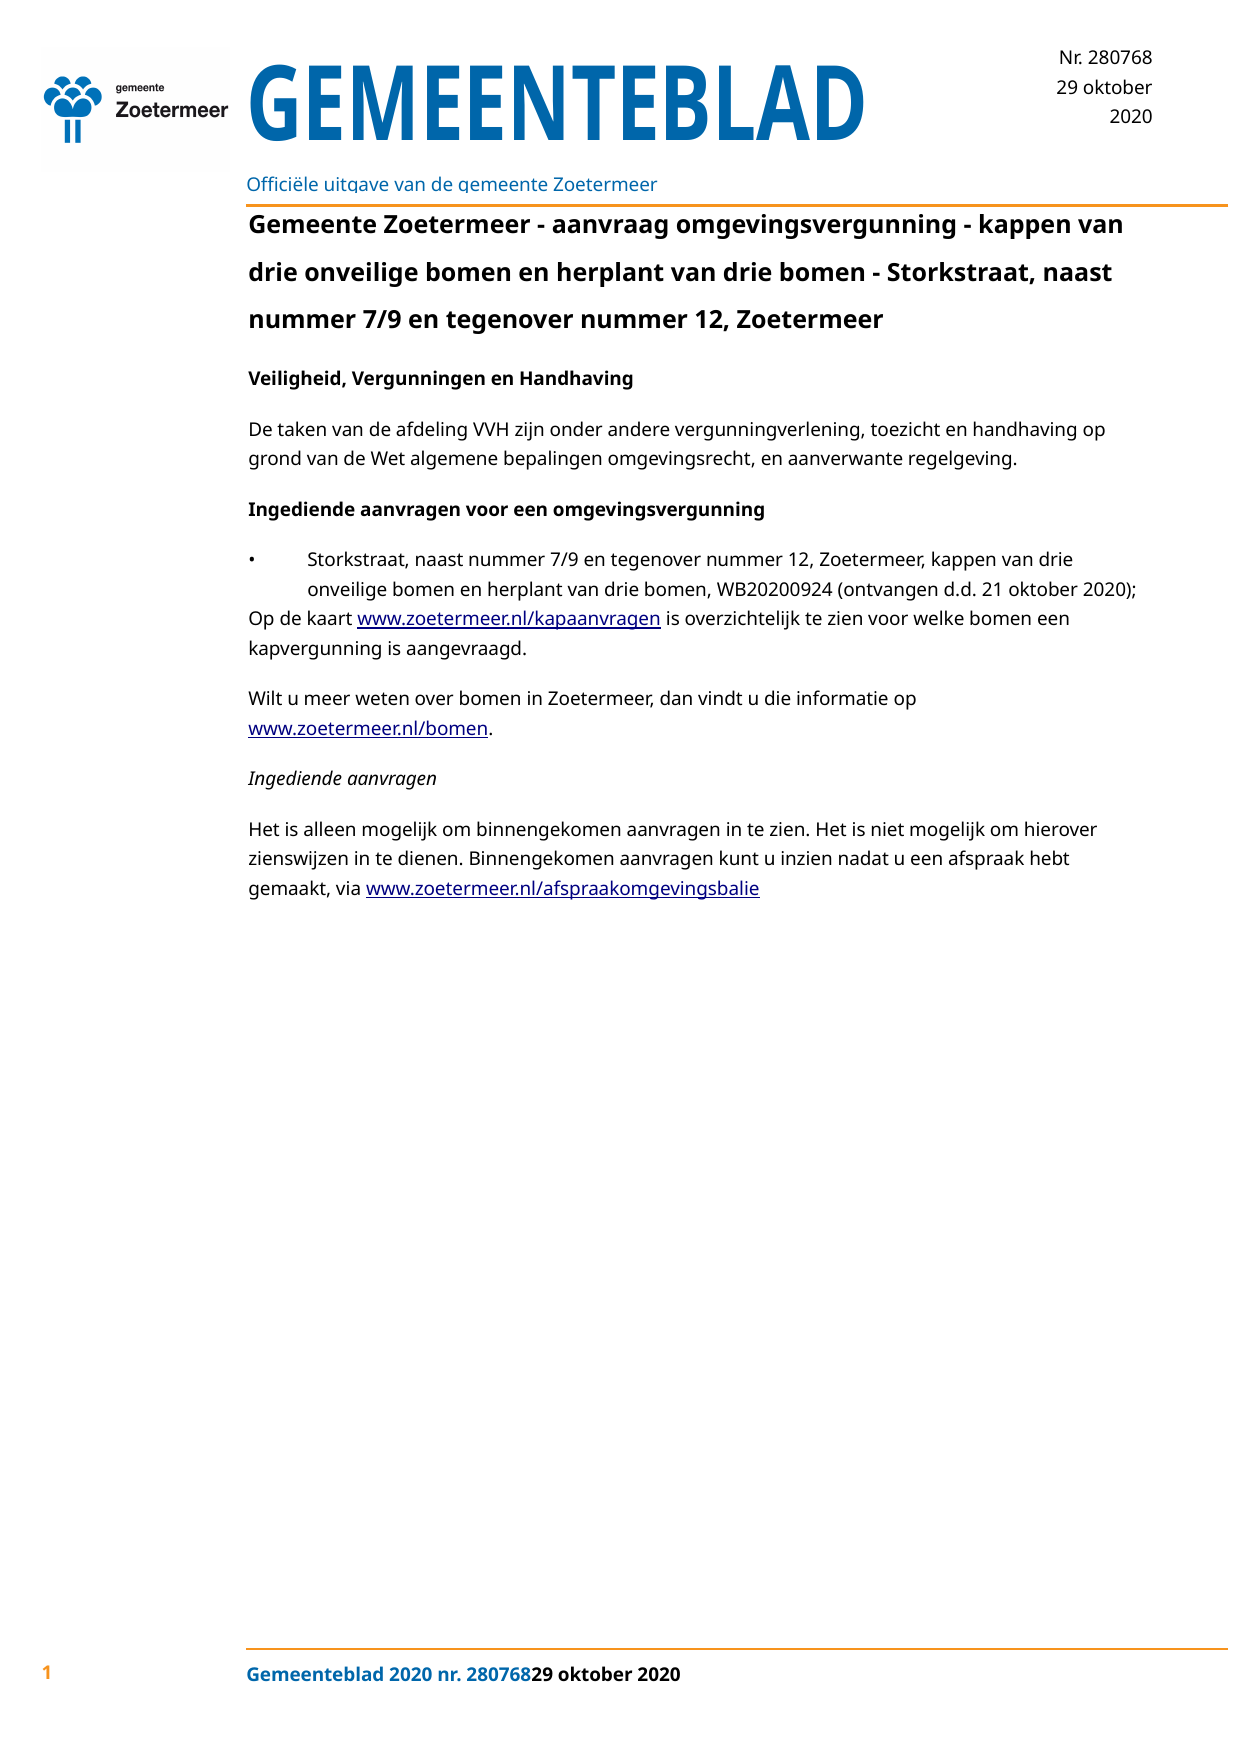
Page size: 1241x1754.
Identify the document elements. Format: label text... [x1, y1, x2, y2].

text Op de kaart www.zoetermeer.nl/kapaanvragen is overzichtelijk te zien voor welke bomen een kapvergunning is aangevraagd. [248, 606, 1152, 661]
text Veiligheid, Vergunningen en Handhaving [248, 366, 1152, 391]
text Wilt u meer weten over bomen in Zoetermeer, dan vindt u die informatie op www.zoetermeer.nl/bomen. [248, 686, 1152, 741]
text Ingediende aanvragen [248, 766, 1152, 791]
text Het is alleen mogelijk om binnengekomen aanvragen in te zien. Het is niet mogelijk om hierover zienswijzen in te dienen. Binnengekomen aanvragen kunt u inzien nadat u een afspraak hebt gemaakt, via www.zoetermeer.nl/afspraakomgevingsbalie [248, 816, 1152, 901]
text Ingediende aanvragen voor een omgevingsvergunning [248, 496, 1152, 522]
text Gemeente Zoetermeer - aanvraag omgevingsvergunning - kappen van drie onveilige bomen en herplant van drie bomen - Storkstraat, naast nummer 7/9 en tegenover nummer 12, Zoetermeer [248, 207, 1152, 336]
text De taken van de afdeling VVH zijn onder andere vergunningverlening, toezicht en handhaving op grond van de Wet algemene bepalingen omgevingsrecht, en aanverwante regelgeving. [248, 416, 1152, 471]
picture [41, 47, 231, 172]
list Storkstraat, naast nummer 7/9 en tegenover nummer 12, Zoetermeer, kappen van drie onveilige bomen en herplant van drie bomen, WB20200924 (ontvangen d.d. 21 oktober 2020); [248, 546, 1152, 602]
